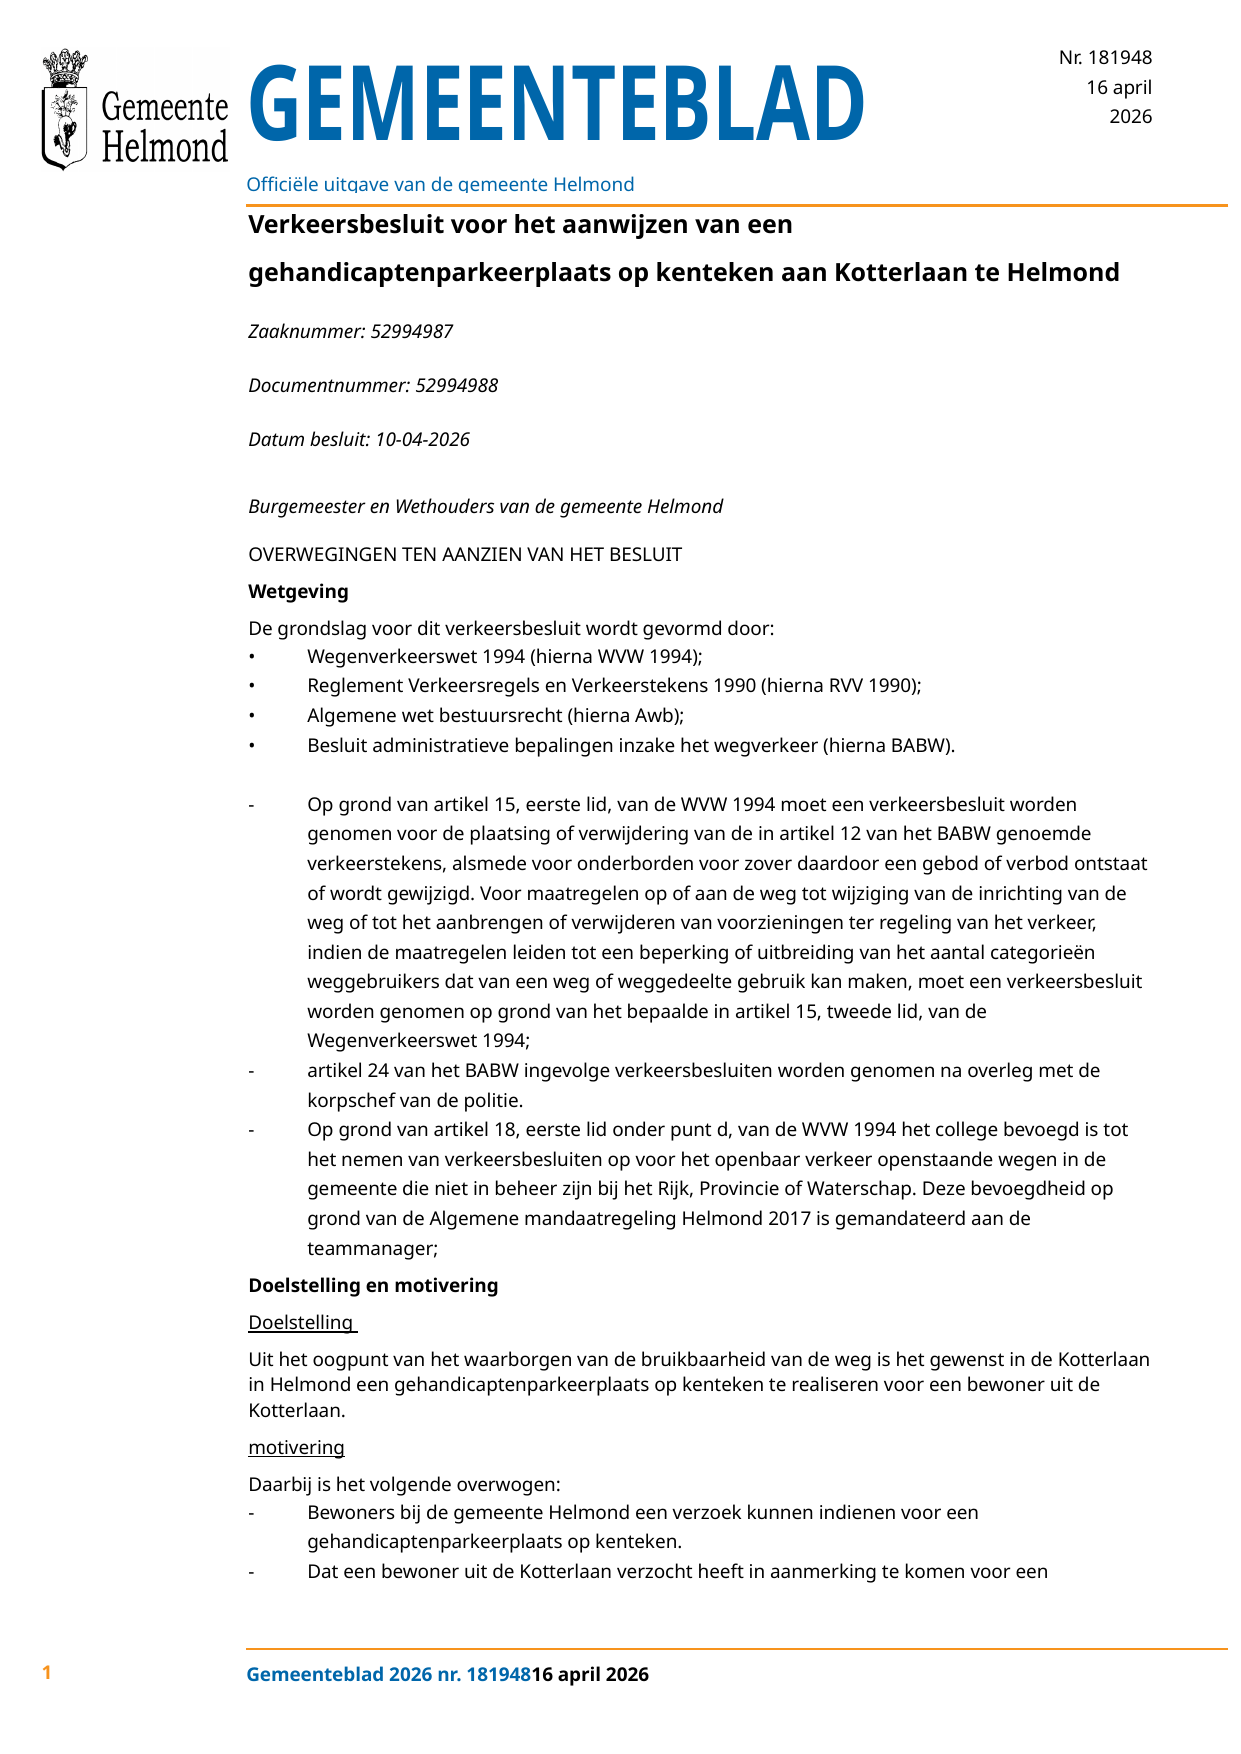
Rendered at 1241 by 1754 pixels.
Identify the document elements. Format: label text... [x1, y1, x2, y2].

list Besluit administratieve bepalingen inzake het wegverkeer (hierna BABW). [248, 732, 1152, 757]
text Burgemeester en Wethouders van de gemeente Helmond [248, 494, 1152, 519]
text OVERWEGINGEN TEN AANZIEN VAN HET BESLUIT [248, 541, 1152, 567]
text Uit het oogpunt van het waarborgen van de bruikbaarheid van de weg is het gewenst in de Kotterlaan in Helmond een gehandicaptenparkeerplaats op kenteken te realiseren voor een bewoner uit de Kotterlaan. [248, 1346, 1152, 1423]
list Wegenverkeerswet 1994 (hierna WVW 1994); [248, 643, 1152, 669]
text Doelstelling en motivering [248, 1273, 1152, 1298]
text De grondslag voor dit verkeersbesluit wordt gevormd door: [248, 615, 1152, 640]
text Zaaknummer: 52994987 [248, 318, 1152, 344]
picture [41, 47, 231, 172]
text Verkeersbesluit voor het aanwijzen van een gehandicaptenparkeerplaats op kenteken aan Kotterlaan te Helmond [248, 207, 1152, 288]
list Op grond van artikel 15, eerste lid, van de WVW 1994 moet een verkeersbesluit worden genomen voor de plaatsing of verwijdering van de in artikel 12 van het BABW genoemde verkeerstekens, alsmede voor onderborden voor zover daardoor een gebod of verbod ontstaat of wordt gewijzigd. Voor maatregelen op of aan de weg tot wijziging van de inrichting van de weg of tot het aanbrengen of verwijderen van voorzieningen ter regeling van het verkeer, indien de maatregelen leiden tot een beperking of uitbreiding van het aantal categorieën weggebruikers dat van een weg of weggedeelte gebruik kan maken, moet een verkeersbesluit worden genomen op grond van het bepaalde in artikel 15, tweede lid, van de Wegenverkeerswet 1994; [248, 791, 1152, 1053]
text motivering [248, 1434, 1152, 1460]
text Daarbij is het volgende overwogen: [248, 1471, 1152, 1496]
text Documentnummer: 52994988 [248, 372, 1152, 398]
list Dat een bewoner uit de Kotterlaan verzocht heeft in aanmerking te komen voor een [248, 1558, 1152, 1584]
list Algemene wet bestuursrecht (hierna Awb); [248, 702, 1152, 728]
list Op grond van artikel 18, eerste lid onder punt d, van de WVW 1994 het college bevoegd is tot het nemen van verkeersbesluiten op voor het openbaar verkeer openstaande wegen in de gemeente die niet in beheer zijn bij het Rijk, Provincie of Waterschap. Deze bevoegdheid op grond van de Algemene mandaatregeling Helmond 2017 is gemandateerd aan de teammanager; [248, 1116, 1152, 1260]
list artikel 24 van het BABW ingevolge verkeersbesluiten worden genomen na overleg met de korpschef van de politie. [248, 1057, 1152, 1112]
text Datum besluit: 10-04-2026 [248, 426, 1152, 452]
text Wetgeving [248, 578, 1152, 604]
list Bewoners bij de gemeente Helmond een verzoek kunnen indienen voor een gehandicaptenparkeerplaats op kenteken. [248, 1499, 1152, 1554]
text Doelstelling [248, 1309, 1152, 1335]
list Reglement Verkeersregels en Verkeerstekens 1990 (hierna RVV 1990); [248, 673, 1152, 698]
